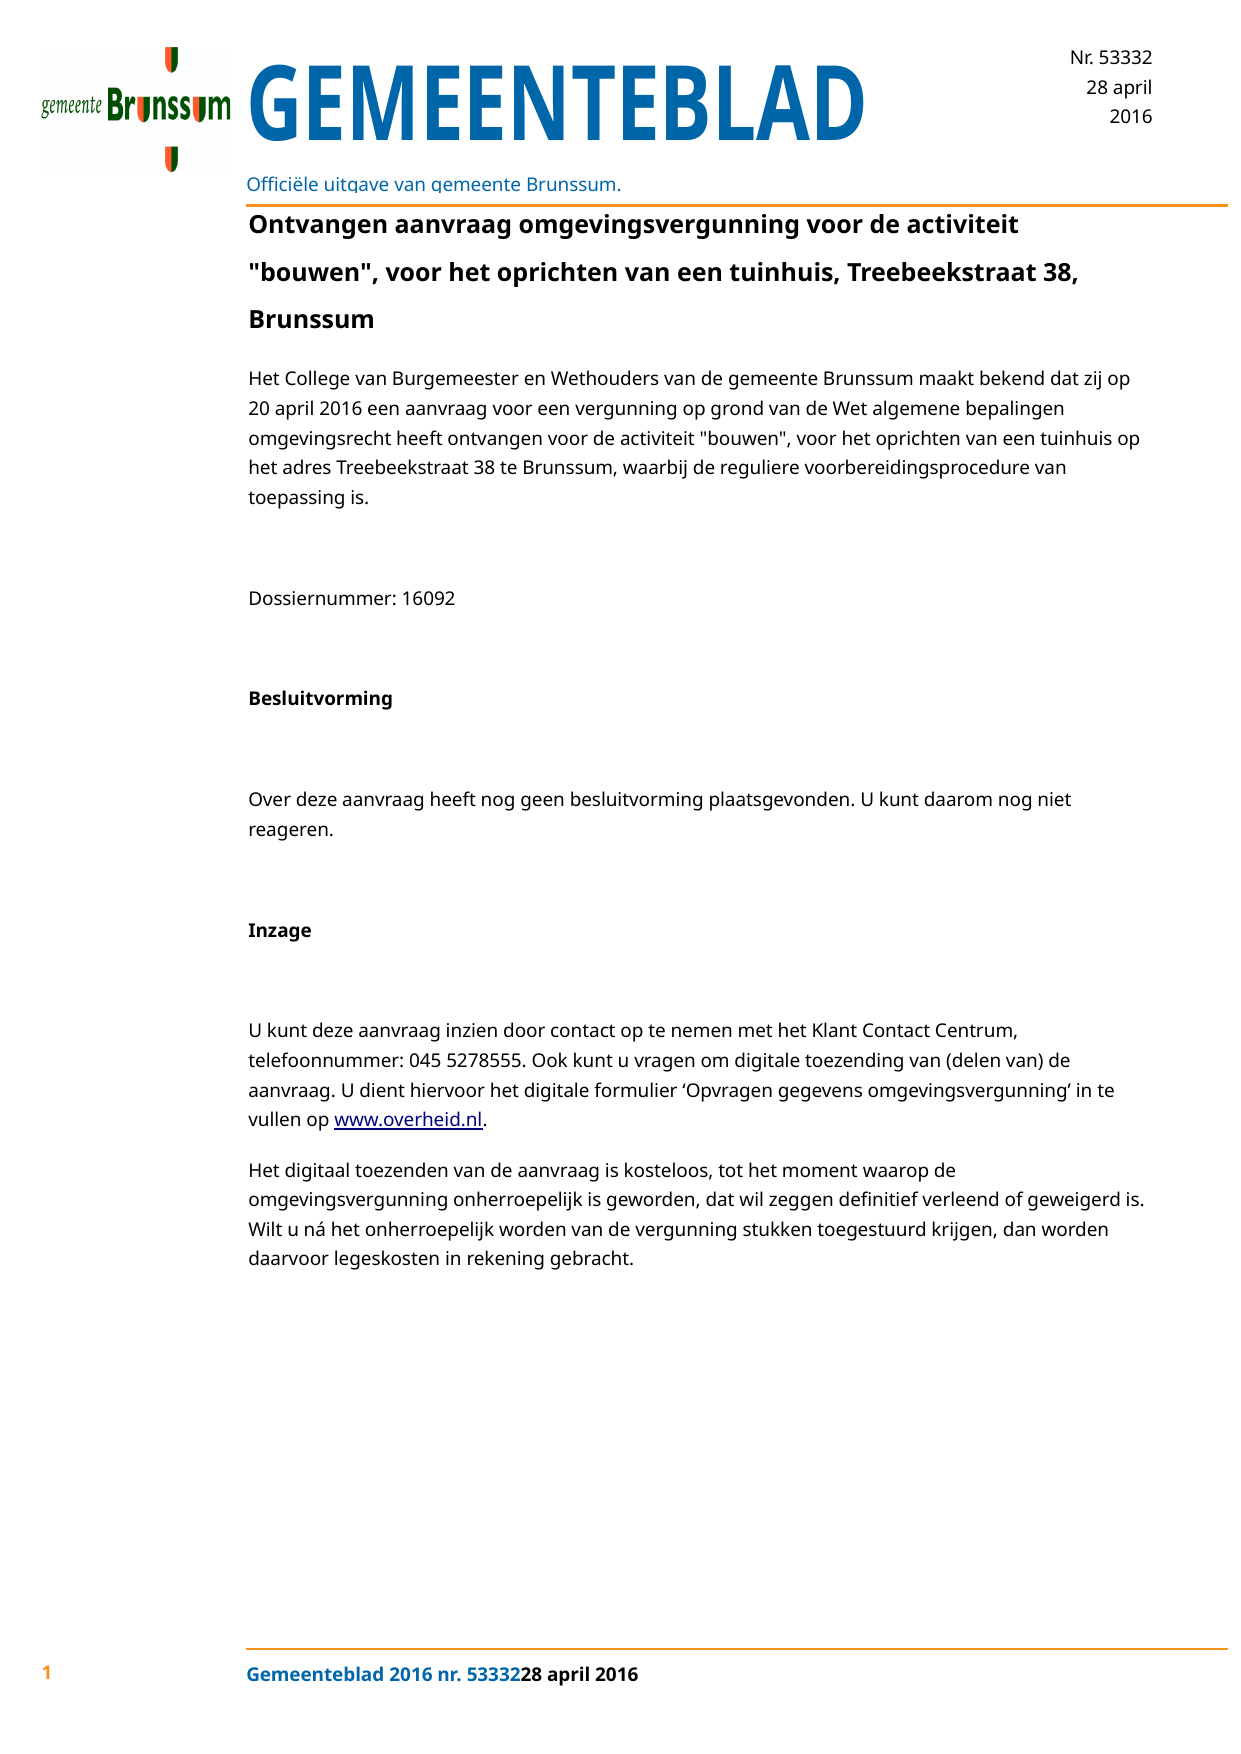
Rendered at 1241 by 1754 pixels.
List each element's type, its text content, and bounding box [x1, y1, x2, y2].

text Besluitvorming [248, 686, 1152, 711]
text Ontvangen aanvraag omgevingsvergunning voor de activiteit "bouwen", voor het oprichten van een tuinhuis, Treebeekstraat 38, Brunssum [248, 207, 1152, 336]
text Over deze aanvraag heeft nog geen besluitvorming plaatsgevonden. U kunt daarom nog niet reageren. [248, 786, 1152, 842]
text Het College van Burgemeester en Wethouders van de gemeente Brunssum maakt bekend dat zij op 20 april 2016 een aanvraag voor een vergunning op grond van de Wet algemene bepalingen omgevingsrecht heeft ontvangen voor de activiteit "bouwen", voor het oprichten van een tuinhuis op het adres Treebeekstraat 38 te Brunssum, waarbij de reguliere voorbereidingsprocedure van toepassing is. [248, 366, 1152, 509]
picture [41, 47, 231, 172]
text Inzage [248, 917, 1152, 942]
text Het digitaal toezenden van de aanvraag is kosteloos, tot het moment waarop de omgevingsvergunning onherroepelijk is geworden, dat wil zeggen definitief verleend of geweigerd is. Wilt u ná het onherroepelijk worden van de vergunning stukken toegestuurd krijgen, dan worden daarvoor legeskosten in rekening gebracht. [248, 1157, 1152, 1271]
text U kunt deze aanvraag inzien door contact op te nemen met het Klant Contact Centrum, telefoonnummer: 045 5278555. Ook kunt u vragen om digitale toezending van (delen van) de aanvraag. U dient hiervoor het digitale formulier ‘Opvragen gegevens omgevingsvergunning’ in te vullen op www.overheid.nl. [248, 1018, 1152, 1132]
text Dossiernummer: 16092 [248, 585, 1152, 610]
